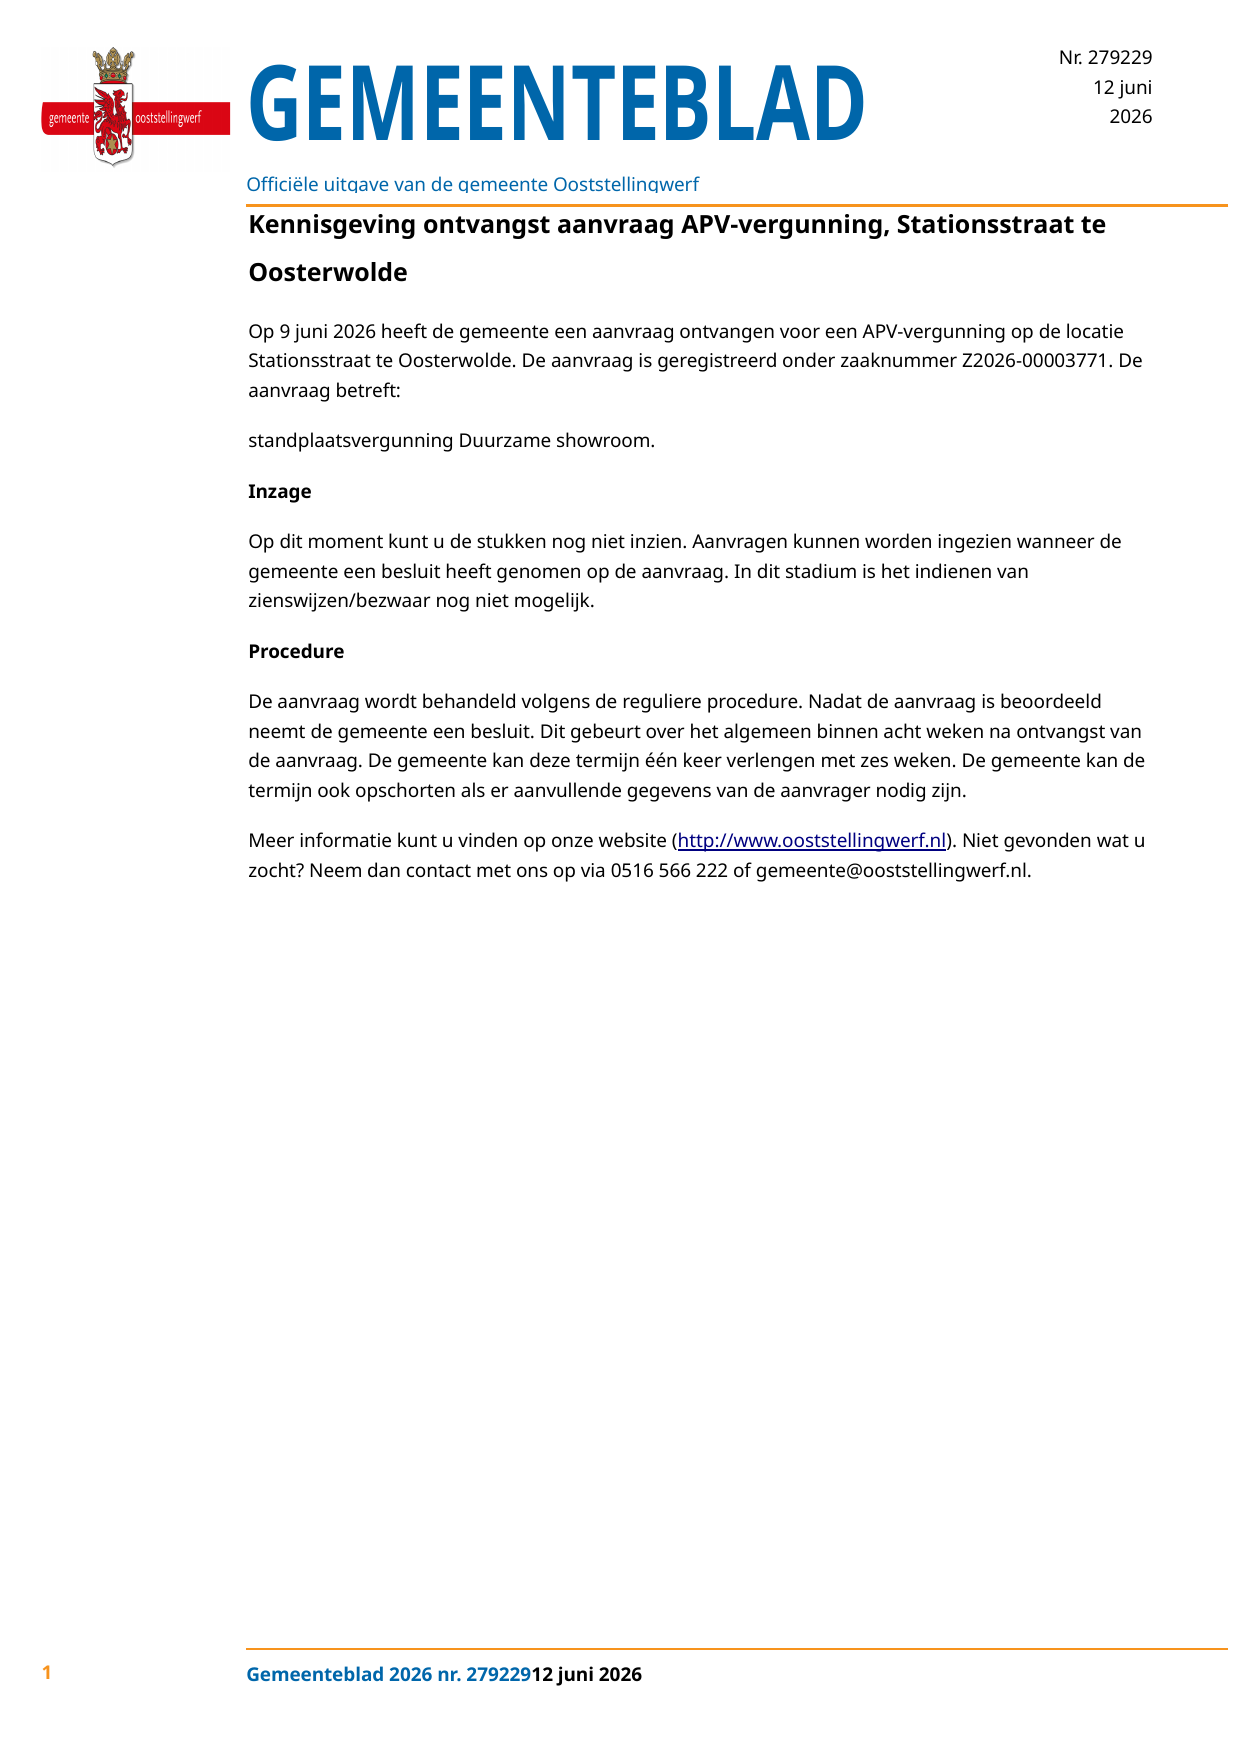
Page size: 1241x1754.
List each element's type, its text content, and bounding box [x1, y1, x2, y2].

picture [41, 47, 231, 172]
text Meer informatie kunt u vinden op onze website (http://www.ooststellingwerf.nl). Niet gevonden wat u zocht? Neem dan contact met ons op via 0516 566 222 of gemeente@ooststellingwerf.nl. [248, 827, 1152, 883]
text standplaatsvergunning Duurzame showroom. [248, 427, 1152, 453]
text Inzage [248, 478, 1152, 504]
text Kennisgeving ontvangst aanvraag APV-vergunning, Stationsstraat te Oosterwolde [248, 207, 1152, 288]
text De aanvraag wordt behandeld volgens de reguliere procedure. Nadat de aanvraag is beoordeeld neemt de gemeente een besluit. Dit gebeurt over het algemeen binnen acht weken na ontvangst van de aanvraag. De gemeente kan deze termijn één keer verlengen met zes weken. De gemeente kan de termijn ook opschorten als er aanvullende gegevens van de aanvrager nodig zijn. [248, 688, 1152, 803]
text Procedure [248, 638, 1152, 664]
text Op dit moment kunt u de stukken nog niet inzien. Aanvragen kunnen worden ingezien wanneer de gemeente een besluit heeft genomen op de aanvraag. In dit stadium is het indienen van zienswijzen/bezwaar nog niet mogelijk. [248, 528, 1152, 613]
text Op 9 juni 2026 heeft de gemeente een aanvraag ontvangen voor een APV-vergunning op de locatie Stationsstraat te Oosterwolde. De aanvraag is geregistreerd onder zaaknummer Z2026-00003771. De aanvraag betreft: [248, 318, 1152, 403]
